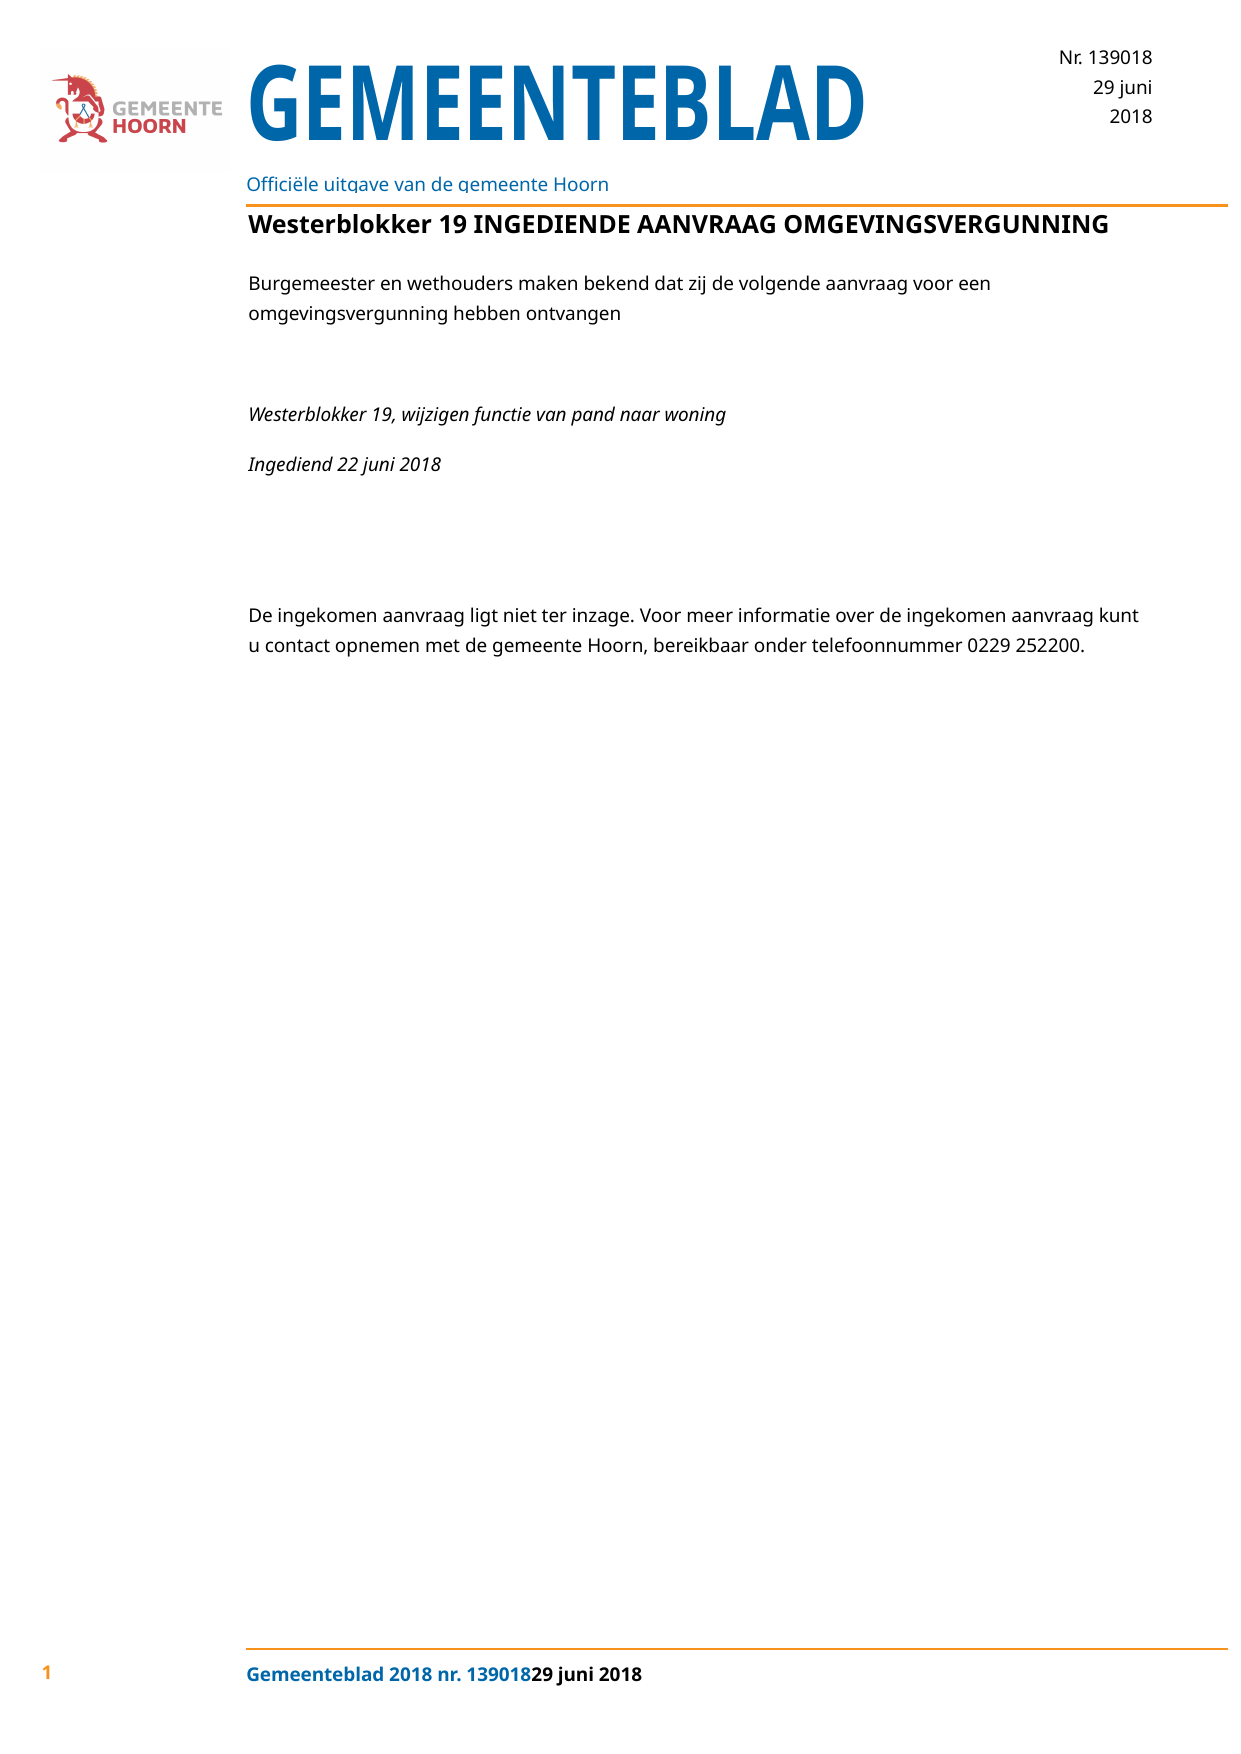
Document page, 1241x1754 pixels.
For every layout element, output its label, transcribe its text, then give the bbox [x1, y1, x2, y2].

text De ingekomen aanvraag ligt niet ter inzage. Voor meer informatie over de ingekomen aanvraag kunt u contact opnemen met de gemeente Hoorn, bereikbaar onder telefoonnummer 0229 252200. [248, 602, 1152, 658]
text Westerblokker 19 INGEDIENDE AANVRAAG OMGEVINGSVERGUNNING [248, 207, 1152, 241]
text Westerblokker 19, wijzigen functie van pand naar woning [248, 401, 1152, 426]
picture [41, 47, 231, 172]
text Ingediend 22 juni 2018 [248, 451, 1152, 477]
text Burgemeester en wethouders maken bekend dat zij de volgende aanvraag voor een omgevingsvergunning hebben ontvangen [248, 270, 1152, 326]
